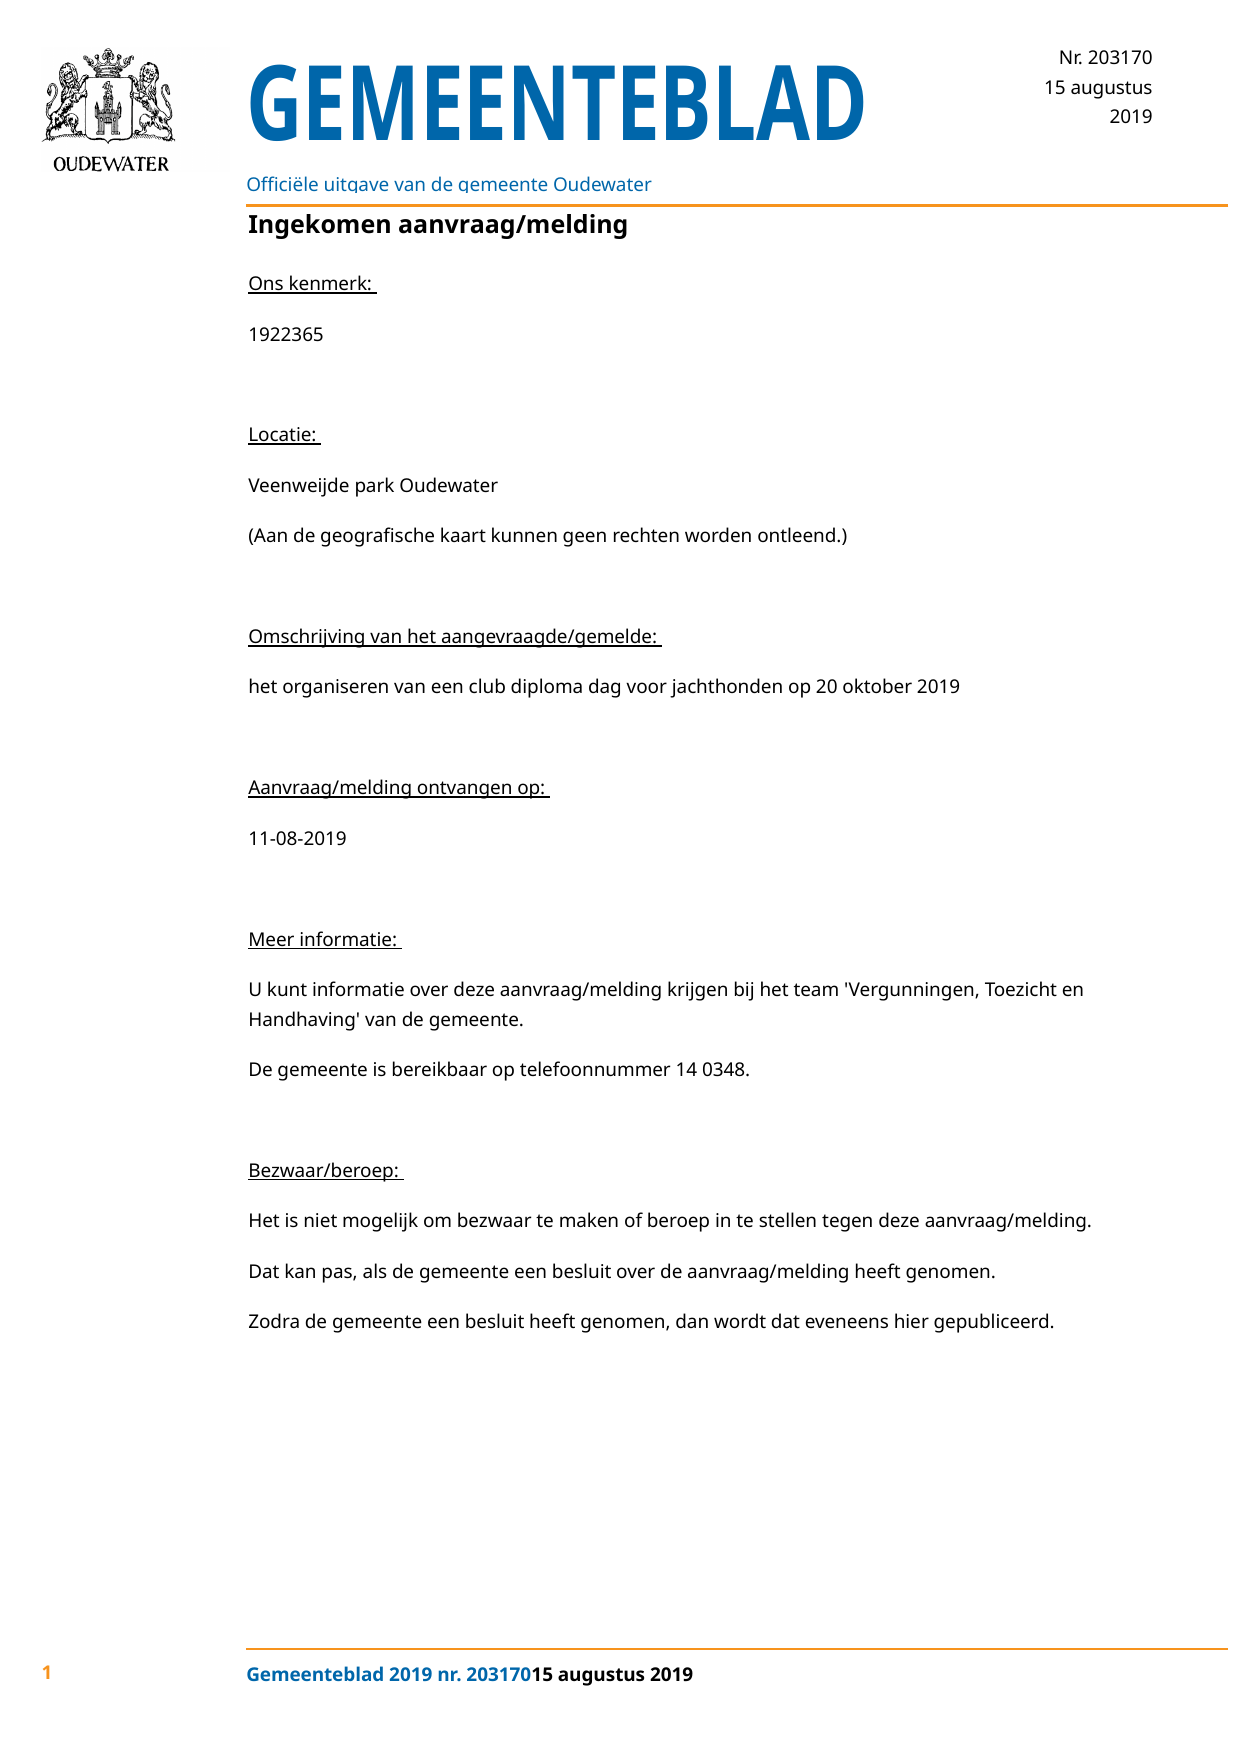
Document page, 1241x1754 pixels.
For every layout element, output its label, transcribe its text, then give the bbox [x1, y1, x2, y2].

text Aanvraag/melding ontvangen op: [248, 774, 1152, 800]
text Omschrijving van het aangevraagde/gemelde: [248, 623, 1152, 649]
text Dat kan pas, als de gemeente een besluit over de aanvraag/melding heeft genomen. [248, 1258, 1152, 1283]
picture [41, 47, 231, 172]
text Ingekomen aanvraag/melding [248, 207, 1152, 241]
text Ons kenmerk: [248, 270, 1152, 296]
text 1922365 [248, 321, 1152, 346]
text Meer informatie: [248, 926, 1152, 951]
text Bezwaar/beroep: [248, 1157, 1152, 1183]
text Veenweijde park Oudewater [248, 472, 1152, 498]
text Zodra de gemeente een besluit heeft genomen, dan wordt dat eveneens hier gepubliceerd. [248, 1308, 1152, 1334]
text Het is niet mogelijk om bezwaar te maken of beroep in te stellen tegen deze aanvraag/melding. [248, 1207, 1152, 1233]
text 11-08-2019 [248, 825, 1152, 851]
text Locatie: [248, 422, 1152, 447]
text het organiseren van een club diploma dag voor jachthonden op 20 oktober 2019 [248, 674, 1152, 699]
text U kunt informatie over deze aanvraag/melding krijgen bij het team 'Vergunningen, Toezicht en Handhaving' van de gemeente. [248, 976, 1152, 1031]
text (Aan de geografische kaart kunnen geen rechten worden ontleend.) [248, 522, 1152, 548]
text De gemeente is bereikbaar op telefoonnummer 14 0348. [248, 1056, 1152, 1082]
